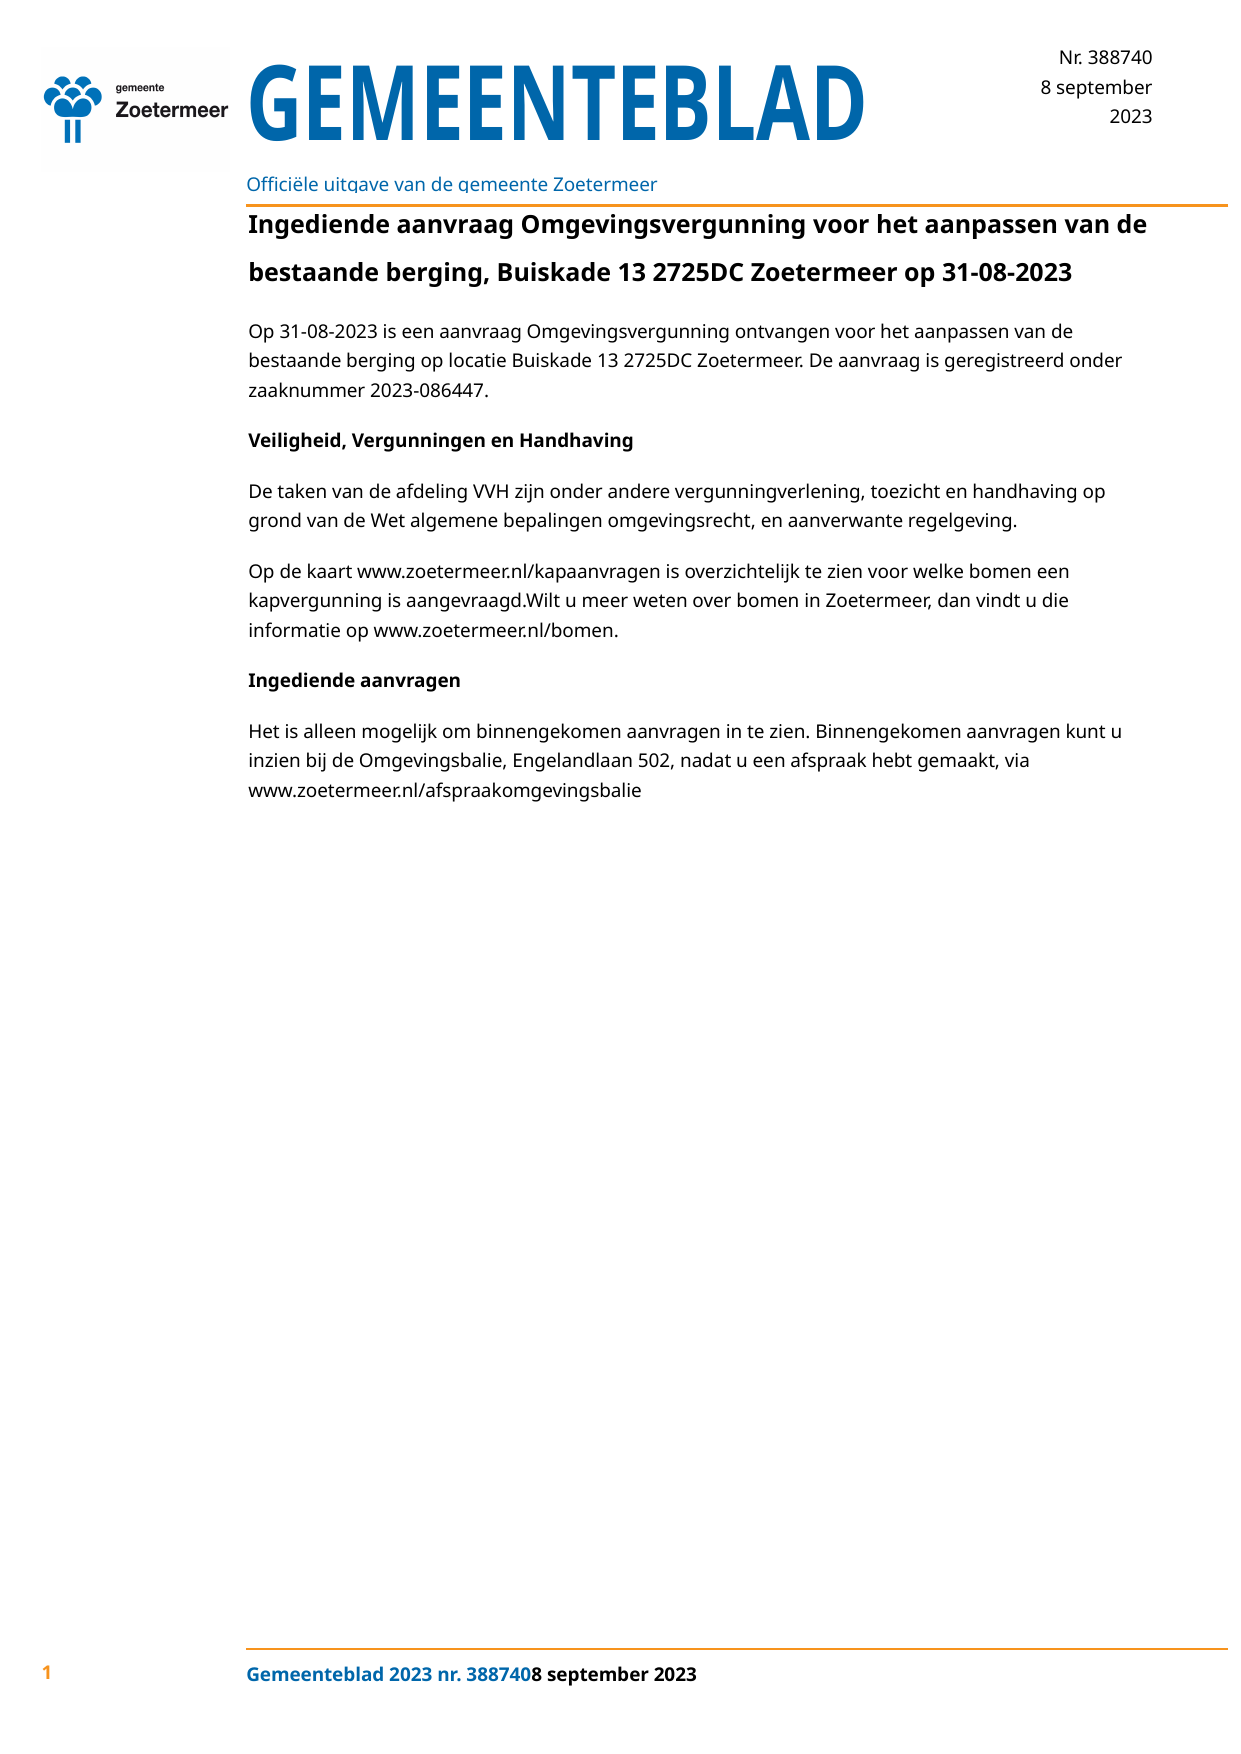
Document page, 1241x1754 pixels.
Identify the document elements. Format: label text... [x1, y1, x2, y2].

text Veiligheid, Vergunningen en Handhaving [248, 427, 1152, 453]
text Het is alleen mogelijk om binnengekomen aanvragen in te zien. Binnengekomen aanvragen kunt u inzien bij de Omgevingsbalie, Engelandlaan 502, nadat u een afspraak hebt gemaakt, via www.zoetermeer.nl/afspraakomgevingsbalie [248, 718, 1152, 803]
text Ingediende aanvragen [248, 667, 1152, 693]
picture [41, 47, 231, 172]
text De taken van de afdeling VVH zijn onder andere vergunningverlening, toezicht en handhaving op grond van de Wet algemene bepalingen omgevingsrecht, en aanverwante regelgeving. [248, 478, 1152, 533]
text Ingediende aanvraag Omgevingsvergunning voor het aanpassen van de bestaande berging, Buiskade 13 2725DC Zoetermeer op 31-08-2023 [248, 207, 1152, 288]
text Op de kaart www.zoetermeer.nl/kapaanvragen is overzichtelijk te zien voor welke bomen een kapvergunning is aangevraagd.Wilt u meer weten over bomen in Zoetermeer, dan vindt u die informatie op www.zoetermeer.nl/bomen. [248, 558, 1152, 643]
text Op 31-08-2023 is een aanvraag Omgevingsvergunning ontvangen voor het aanpassen van de bestaande berging op locatie Buiskade 13 2725DC Zoetermeer. De aanvraag is geregistreerd onder zaaknummer 2023-086447. [248, 318, 1152, 403]
